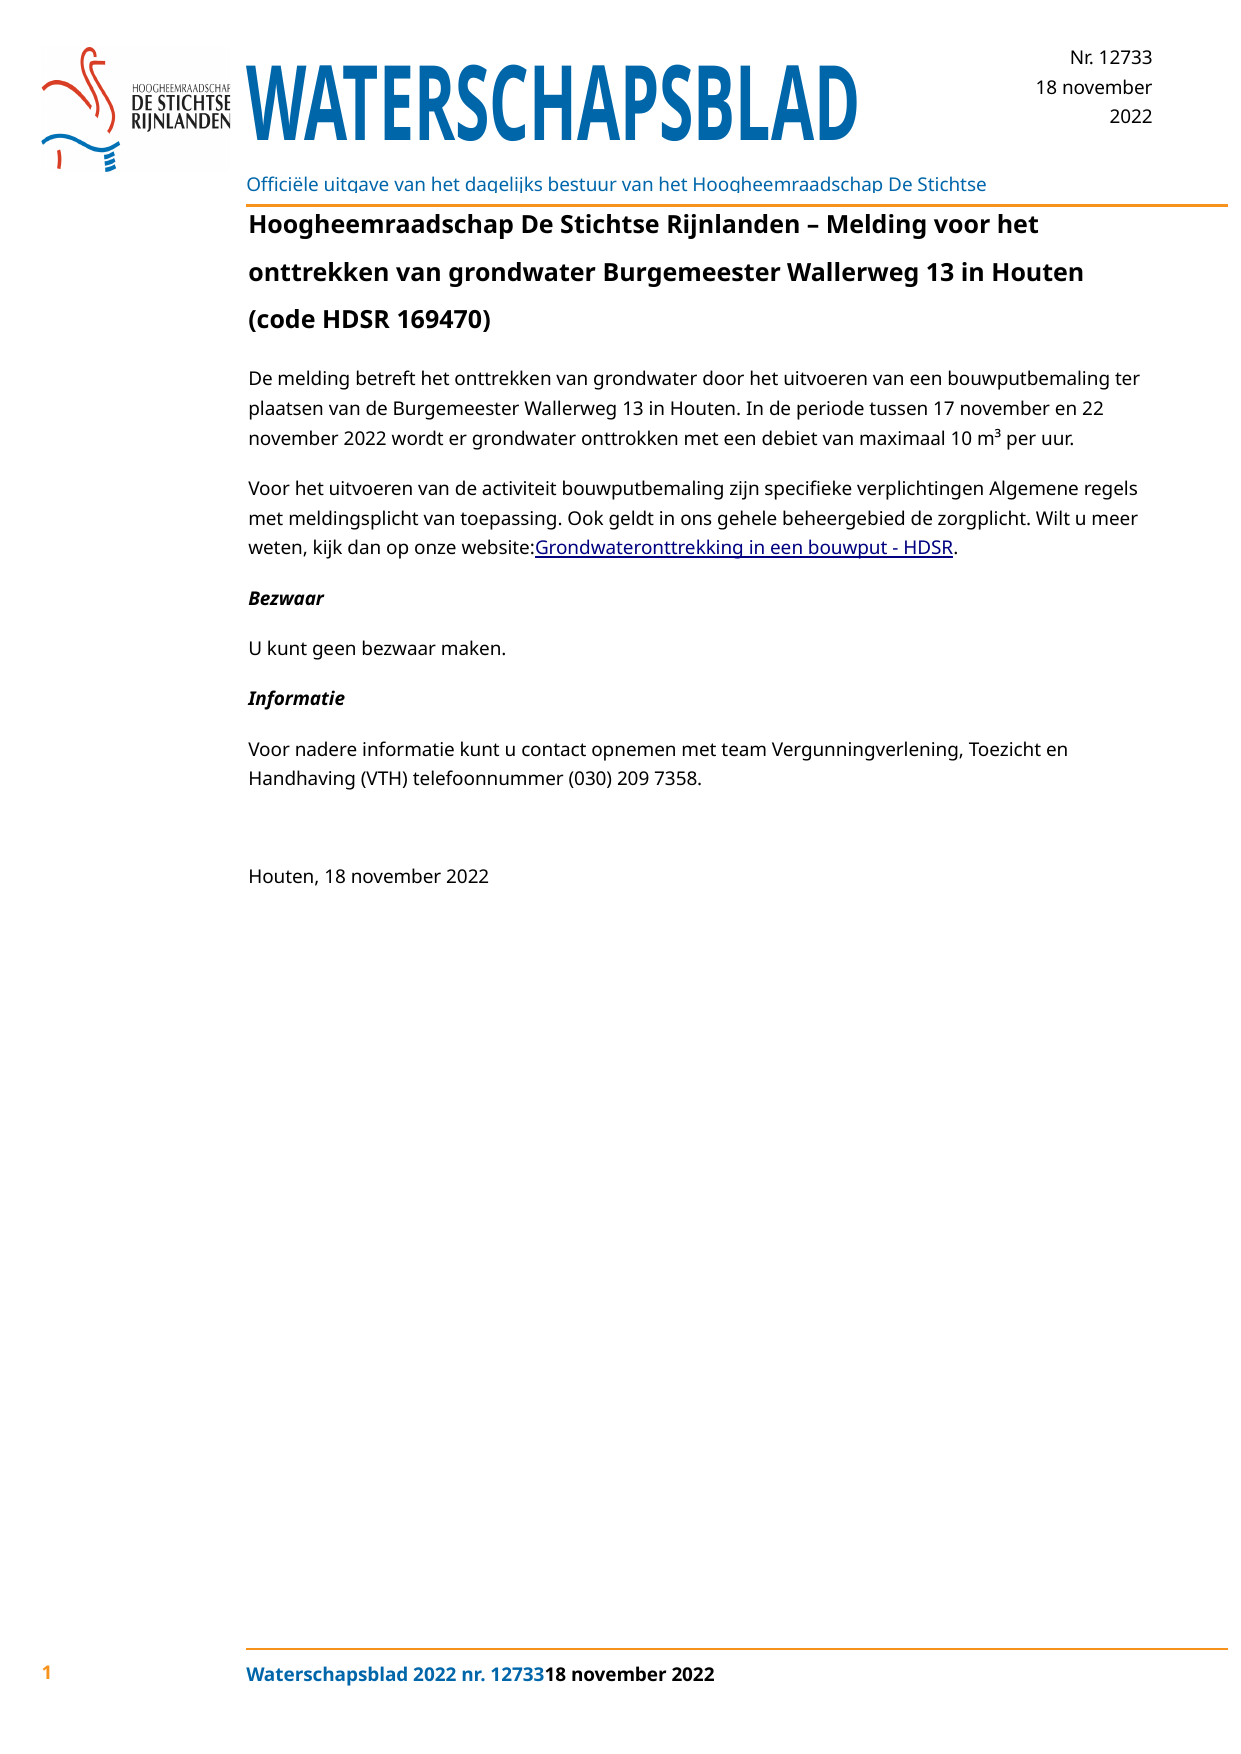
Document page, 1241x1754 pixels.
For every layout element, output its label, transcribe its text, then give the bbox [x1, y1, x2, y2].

text U kunt geen bezwaar maken. [248, 635, 1152, 661]
text Houten, 18 november 2022 [248, 864, 1152, 889]
text Bezwaar [248, 585, 1152, 610]
text Informatie [248, 686, 1152, 711]
text Voor het uitvoeren van de activiteit bouwputbemaling zijn specifieke verplichtingen Algemene regels met meldingsplicht van toepassing. Ook geldt in ons gehele beheergebied de zorgplicht. Wilt u meer weten, kijk dan op onze website:Grondwateronttrekking in een bouwput - HDSR. [248, 475, 1152, 560]
picture [41, 47, 231, 172]
text De melding betreft het onttrekken van grondwater door het uitvoeren van een bouwputbemaling ter plaatsen van de Burgemeester Wallerweg 13 in Houten. In de periode tussen 17 november en 22 november 2022 wordt er grondwater onttrokken met een debiet van maximaal 10 m³ per uur. [248, 366, 1152, 450]
text Voor nadere informatie kunt u contact opnemen met team Vergunningverlening, Toezicht en Handhaving (VTH) telefoonnummer (030) 209 7358. [248, 736, 1152, 791]
text Hoogheemraadschap De Stichtse Rijnlanden – Melding voor het onttrekken van grondwater Burgemeester Wallerweg 13 in Houten (code HDSR 169470) [248, 207, 1152, 336]
